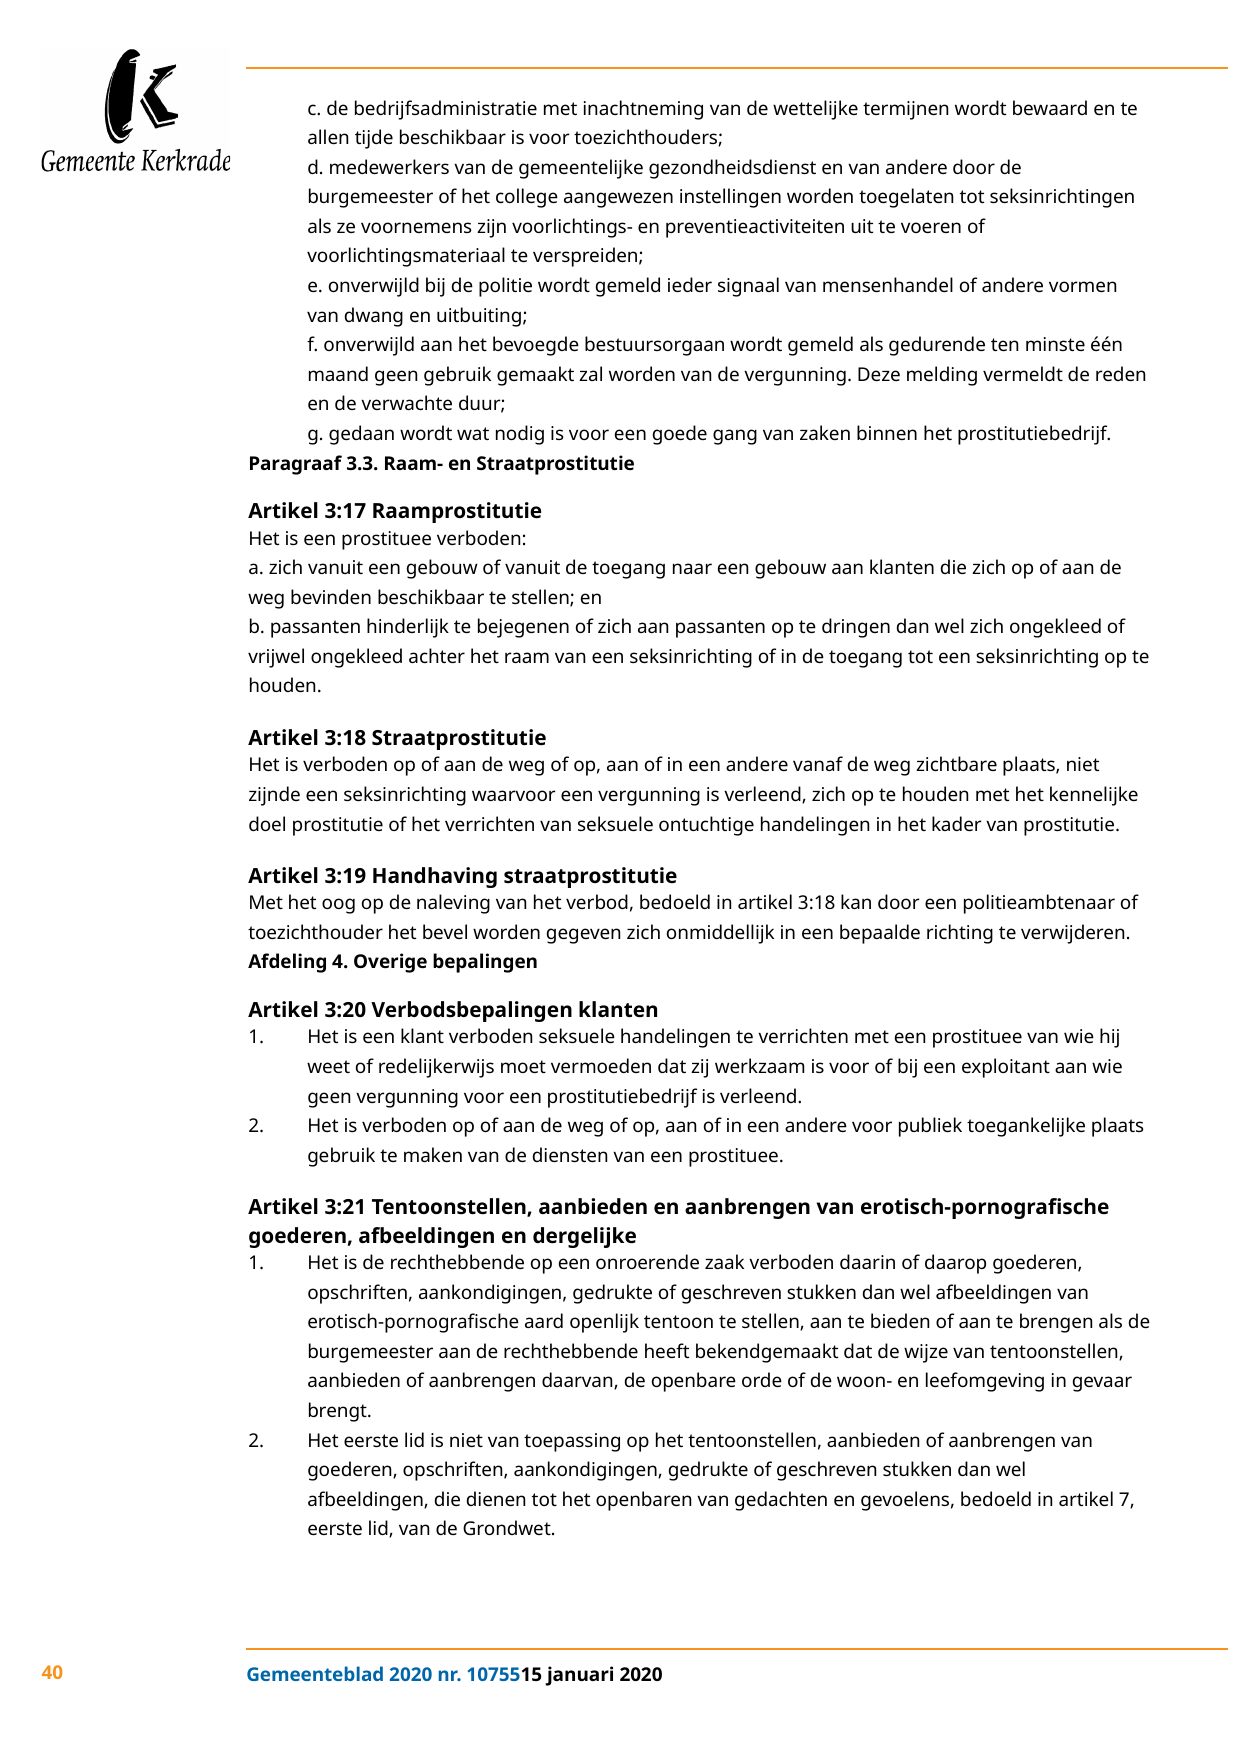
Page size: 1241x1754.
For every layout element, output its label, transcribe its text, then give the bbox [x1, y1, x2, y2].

text Artikel 3:20 Verbodsbepalingen klanten [248, 995, 1152, 1024]
list g. gedaan wordt wat nodig is voor een goede gang van zaken binnen het prostitutiebedrijf. [248, 420, 1152, 446]
text b. passanten hinderlijk te bejegenen of zich aan passanten op te dringen dan wel zich ongekleed of vrijwel ongekleed achter het raam van een seksinrichting of in de toegang tot een seksinrichting op te houden. [248, 613, 1152, 698]
text Artikel 3:21 Tentoonstellen, aanbieden en aanbrengen van erotisch-pornografische goederen, afbeeldingen en dergelijke [248, 1192, 1152, 1249]
text Artikel 3:19 Handhaving straatprostitutie [248, 861, 1152, 889]
text Afdeling 4. Overige bepalingen [248, 949, 1152, 974]
picture [41, 47, 231, 172]
list Het is een klant verboden seksuele handelingen te verrichten met een prostituee van wie hij weet of redelijkerwijs moet vermoeden dat zij werkzaam is voor of bij een exploitant aan wie geen vergunning voor een prostitutiebedrijf is verleend. [248, 1024, 1152, 1109]
text Artikel 3:18 Straatprostitutie [248, 723, 1152, 752]
list Het is de rechthebbende op een onroerende zaak verboden daarin of daarop goederen, opschriften, aankondigingen, gedrukte of geschreven stukken dan wel afbeeldingen van erotisch-pornografische aard openlijk tentoon te stellen, aan te bieden of aan te brengen als de burgemeester aan de rechthebbende heeft bekendgemaakt dat de wijze van tentoonstellen, aanbieden of aanbrengen daarvan, de openbare orde of de woon- en leefomgeving in gevaar brengt. [248, 1249, 1152, 1423]
list e. onverwijld bij de politie wordt gemeld ieder signaal van mensenhandel of andere vormen van dwang en uitbuiting; [248, 272, 1152, 328]
text a. zich vanuit een gebouw of vanuit de toegang naar een gebouw aan klanten die zich op of aan de weg bevinden beschikbaar te stellen; en [248, 554, 1152, 610]
text Het is verboden op of aan de weg of op, aan of in een andere vanaf de weg zichtbare plaats, niet zijnde een seksinrichting waarvoor een vergunning is verleend, zich op te houden met het kennelijke doel prostitutie of het verrichten van seksuele ontuchtige handelingen in het kader van prostitutie. [248, 752, 1152, 836]
list c. de bedrijfsadministratie met inachtneming van de wettelijke termijnen wordt bewaard en te allen tijde beschikbaar is voor toezichthouders; [248, 95, 1152, 150]
list f. onverwijld aan het bevoegde bestuursorgaan wordt gemeld als gedurende ten minste één maand geen gebruik gemaakt zal worden van de vergunning. Deze melding vermeldt de reden en de verwachte duur; [248, 331, 1152, 416]
text Artikel 3:17 Raamprostitutie [248, 496, 1152, 525]
text Paragraaf 3.3. Raam- en Straatprostitutie [248, 450, 1152, 476]
text Het is een prostituee verboden: [248, 525, 1152, 551]
list Het eerste lid is niet van toepassing op het tentoonstellen, aanbieden of aanbrengen van goederen, opschriften, aankondigingen, gedrukte of geschreven stukken dan wel afbeeldingen, die dienen tot het openbaren van gedachten en gevoelens, bedoeld in artikel 7, eerste lid, van de Grondwet. [248, 1427, 1152, 1541]
list d. medewerkers van de gemeentelijke gezondheidsdienst en van andere door de burgemeester of het college aangewezen instellingen worden toegelaten tot seksinrichtingen als ze voornemens zijn voorlichtings- en preventieactiviteiten uit te voeren of voorlichtingsmateriaal te verspreiden; [248, 154, 1152, 268]
list Het is verboden op of aan de weg of op, aan of in een andere voor publiek toegankelijke plaats gebruik te maken van de diensten van een prostituee. [248, 1112, 1152, 1168]
text Met het oog op de naleving van het verbod, bedoeld in artikel 3:18 kan door een politieambtenaar of toezichthouder het bevel worden gegeven zich onmiddellijk in een bepaalde richting te verwijderen. [248, 889, 1152, 945]
